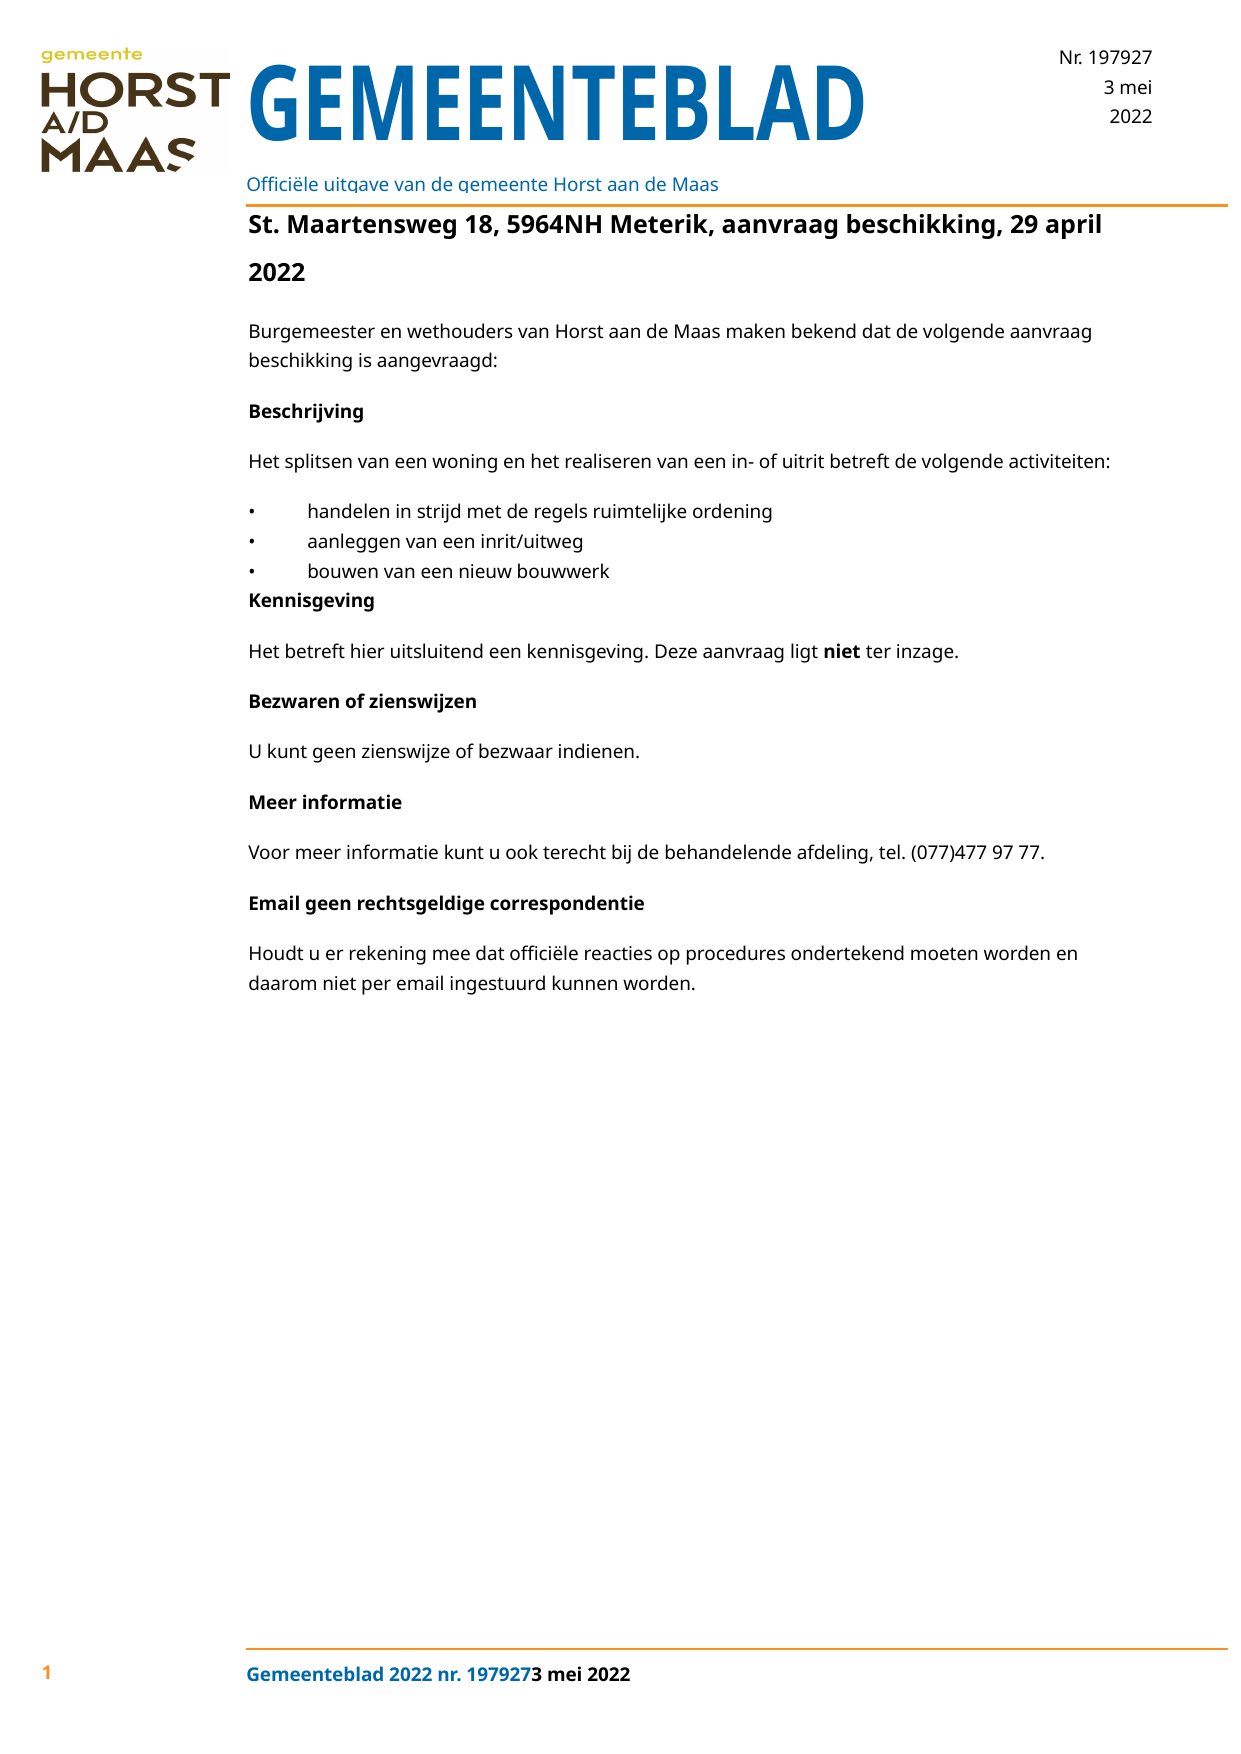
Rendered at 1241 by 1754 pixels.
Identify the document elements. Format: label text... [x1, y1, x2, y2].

text Bezwaren of zienswijzen [248, 688, 1152, 714]
list handelen in strijd met de regels ruimtelijke ordening [248, 499, 1152, 524]
text Voor meer informatie kunt u ook terecht bij de behandelende afdeling, tel. (077)477 97 77. [248, 839, 1152, 865]
text Meer informatie [248, 789, 1152, 815]
text St. Maartensweg 18, 5964NH Meterik, aanvraag beschikking, 29 april 2022 [248, 207, 1152, 288]
text Beschrijving [248, 398, 1152, 424]
list bouwen van een nieuw bouwwerk [248, 558, 1152, 584]
text Houdt u er rekening mee dat officiële reacties op procedures ondertekend moeten worden en daarom niet per email ingestuurd kunnen worden. [248, 940, 1152, 996]
text Het splitsen van een woning en het realiseren van een in- of uitrit betreft de volgende activiteiten: [248, 448, 1152, 474]
list aanleggen van een inrit/uitweg [248, 528, 1152, 554]
text Email geen rechtsgeldige correspondentie [248, 890, 1152, 916]
text Kennisgeving [248, 587, 1152, 613]
picture [41, 47, 231, 172]
text Burgemeester en wethouders van Horst aan de Maas maken bekend dat de volgende aanvraag beschikking is aangevraagd: [248, 318, 1152, 373]
text U kunt geen zienswijze of bezwaar indienen. [248, 739, 1152, 764]
text Het betreft hier uitsluitend een kennisgeving. Deze aanvraag ligt niet ter inzage. [248, 638, 1152, 664]
